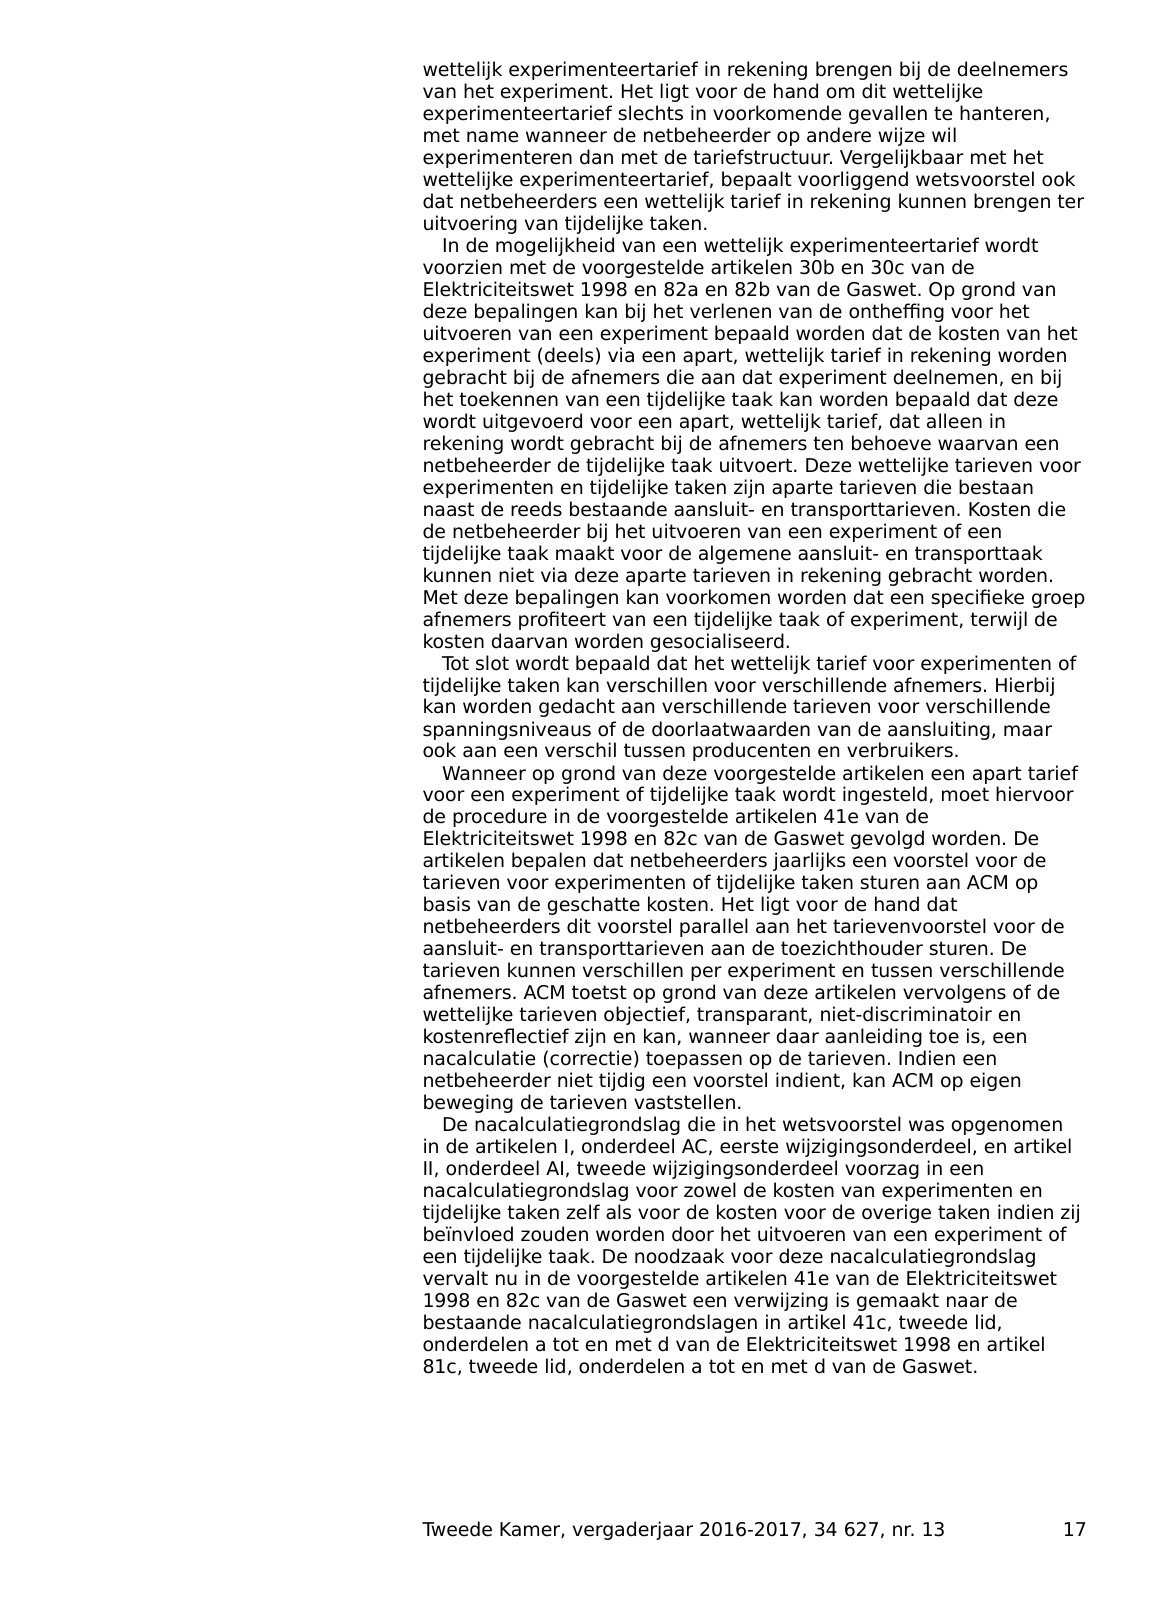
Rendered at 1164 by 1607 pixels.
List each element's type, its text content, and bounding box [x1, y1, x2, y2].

text In de mogelijkheid van een wettelijk experimenteertarief wordt voorzien met de voorgestelde artikelen 30b en 30c van de Elektriciteitswet 1998 en 82a en 82b van de Gaswet. Op grond van deze bepalingen kan bij het verlenen van de ontheffing voor het uitvoeren van een experiment bepaald worden dat de kosten van het experiment (deels) via een apart, wettelijk tarief in rekening worden gebracht bij de afnemers die aan dat experiment deelnemen, en bij het toekennen van een tijdelijke taak kan worden bepaald dat deze wordt uitgevoerd voor een apart, wettelijk tarief, dat alleen in rekening wordt gebracht bij de afnemers ten behoeve waarvan een netbeheerder de tijdelijke taak uitvoert. Deze wettelijke tarieven voor experimenten en tijdelijke taken zijn aparte tarieven die bestaan naast de reeds bestaande aansluit- en transporttarieven. Kosten die de netbeheerder bij het uitvoeren van een experiment of een tijdelijke taak maakt voor de algemene aansluit- en transporttaak kunnen niet via deze aparte tarieven in rekening gebracht worden. Met deze bepalingen kan voorkomen worden dat een specifieke groep afnemers profiteert van een tijdelijke taak of experiment, terwijl de kosten daarvan worden gesocialiseerd. [422, 235, 1087, 652]
text De nacalculatiegrondslag die in het wetsvoorstel was opgenomen in de artikelen I, onderdeel AC, eerste wijzigingsonderdeel, en artikel II, onderdeel AI, tweede wijzigingsonderdeel voorzag in een nacalculatiegrondslag voor zowel de kosten van experimenten en tijdelijke taken zelf als voor de kosten voor de overige taken indien zij beïnvloed zouden worden door het uitvoeren van een experiment of een tijdelijke taak. De noodzaak voor deze nacalculatiegrondslag vervalt nu in de voorgestelde artikelen 41e van de Elektriciteitswet 1998 en 82c van de Gaswet een verwijzing is gemaakt naar de bestaande nacalculatiegrondslagen in artikel 41c, tweede lid, onderdelen a tot en met d van de Elektriciteitswet 1998 en artikel 81c, tweede lid, onderdelen a tot en met d van de Gaswet. [422, 1114, 1087, 1378]
text wettelijk experimenteertarief in rekening brengen bij de deelnemers van het experiment. Het ligt voor de hand om dit wettelijke experimenteertarief slechts in voorkomende gevallen te hanteren, met name wanneer de netbeheerder op andere wijze wil experimenteren dan met de tariefstructuur. Vergelijkbaar met het wettelijke experimenteertarief, bepaalt voorliggend wetsvoorstel ook dat netbeheerders een wettelijk tarief in rekening kunnen brengen ter uitvoering van tijdelijke taken. [422, 59, 1087, 235]
text Tot slot wordt bepaald dat het wettelijk tarief voor experimenten of tijdelijke taken kan verschillen voor verschillende afnemers. Hierbij kan worden gedacht aan verschillende tarieven voor verschillende spanningsniveaus of de doorlaatwaarden van de aansluiting, maar ook aan een verschil tussen producenten en verbruikers. [422, 652, 1087, 762]
text Wanneer op grond van deze voorgestelde artikelen een apart tarief voor een experiment of tijdelijke taak wordt ingesteld, moet hiervoor de procedure in de voorgestelde artikelen 41e van de Elektriciteitswet 1998 en 82c van de Gaswet gevolgd worden. De artikelen bepalen dat netbeheerders jaarlijks een voorstel voor de tarieven voor experimenten of tijdelijke taken sturen aan ACM op basis van de geschatte kosten. Het ligt voor de hand dat netbeheerders dit voorstel parallel aan het tarievenvoorstel voor de aansluit- en transporttarieven aan de toezichthouder sturen. De tarieven kunnen verschillen per experiment en tussen verschillende afnemers. ACM toetst op grond van deze artikelen vervolgens of de wettelijke tarieven objectief, transparant, niet-discriminatoir en kostenreflectief zijn en kan, wanneer daar aanleiding toe is, een nacalculatie (correctie) toepassen op de tarieven. Indien een netbeheerder niet tijdig een voorstel indient, kan ACM op eigen beweging de tarieven vaststellen. [422, 762, 1087, 1114]
